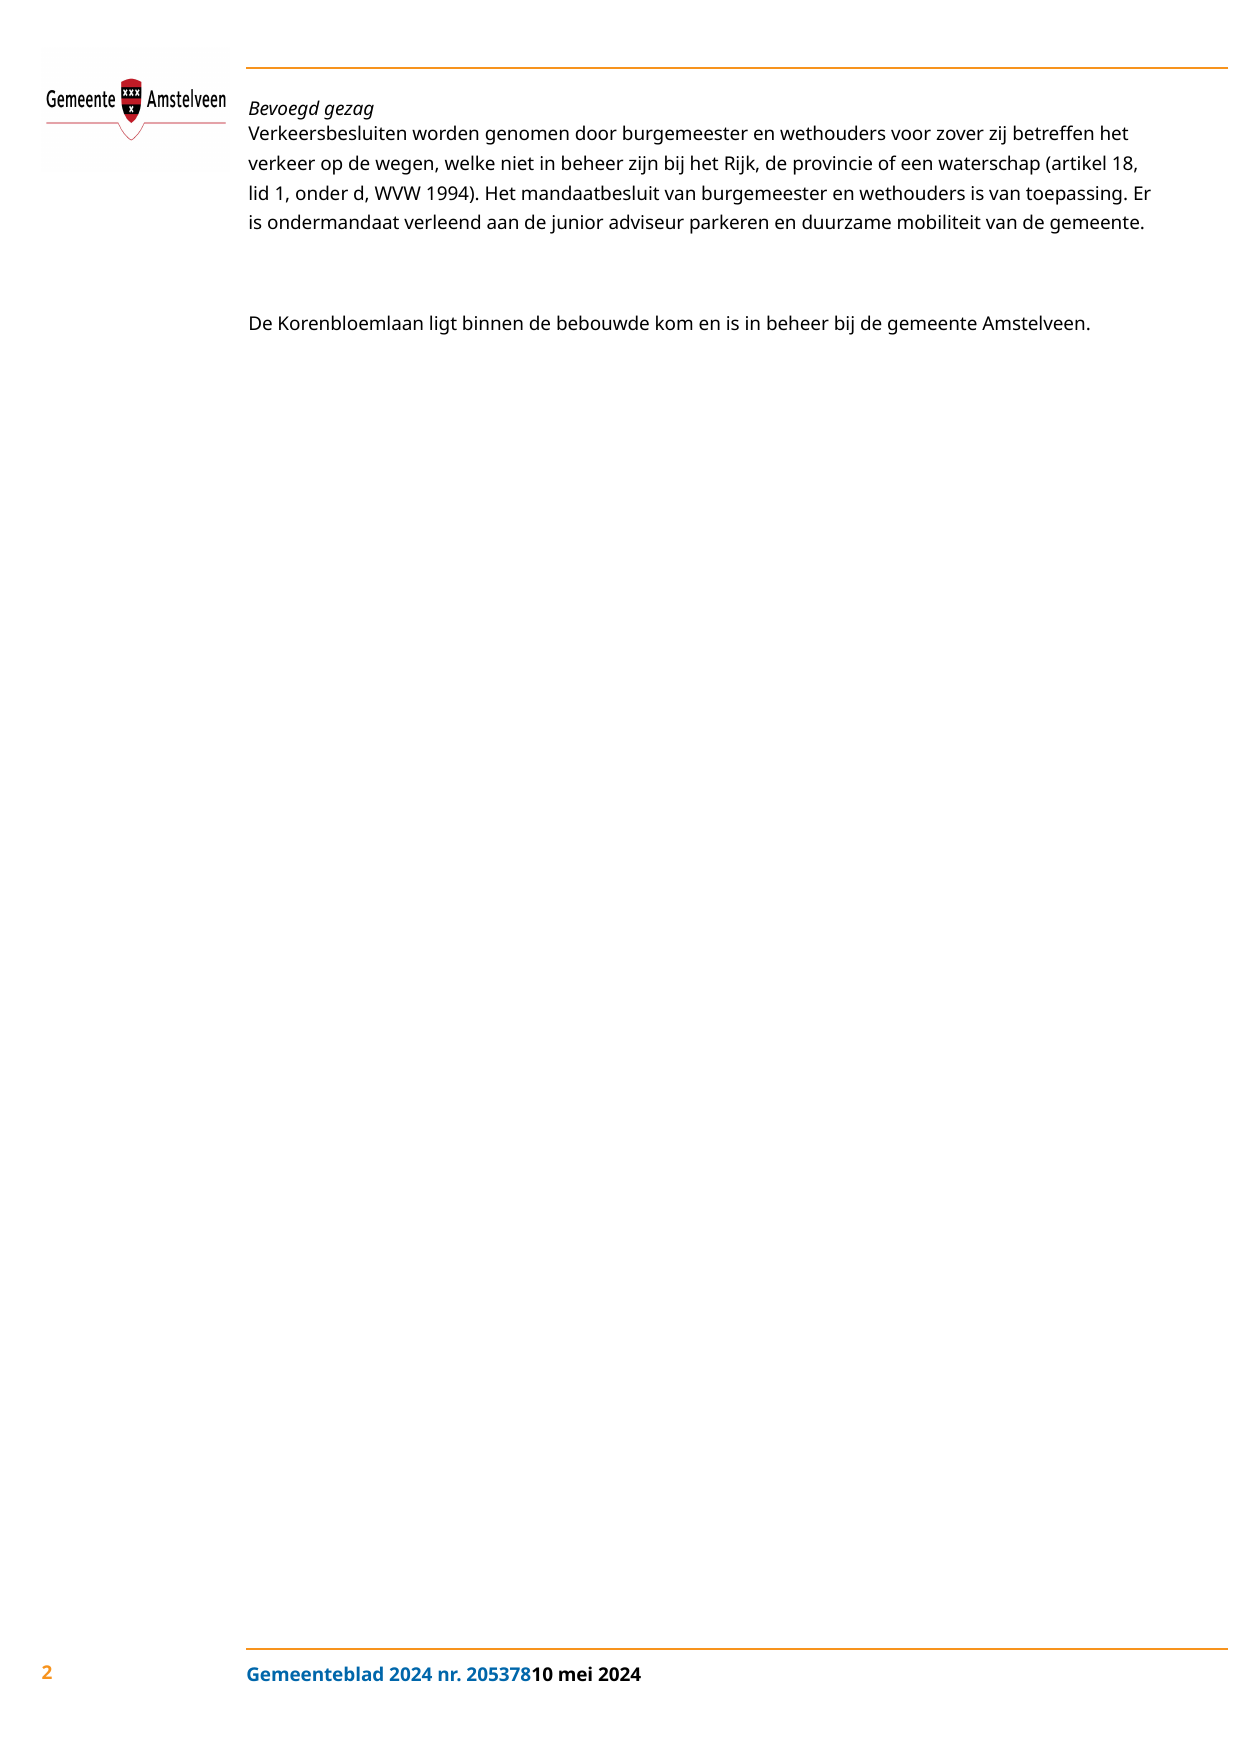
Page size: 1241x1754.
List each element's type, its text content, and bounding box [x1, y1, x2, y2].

picture [41, 47, 231, 172]
text Bevoegd gezag [248, 95, 1152, 121]
text De Korenbloemlaan ligt binnen de bebouwde kom en is in beheer bij de gemeente Amstelveen. [248, 310, 1152, 336]
text Verkeersbesluiten worden genomen door burgemeester en wethouders voor zover zij betreffen het verkeer op de wegen, welke niet in beheer zijn bij het Rijk, de provincie of een waterschap (artikel 18, lid 1, onder d, WVW 1994). Het mandaatbesluit van burgemeester en wethouders is van toepassing. Er is ondermandaat verleend aan de junior adviseur parkeren en duurzame mobiliteit van de gemeente. [248, 121, 1152, 235]
